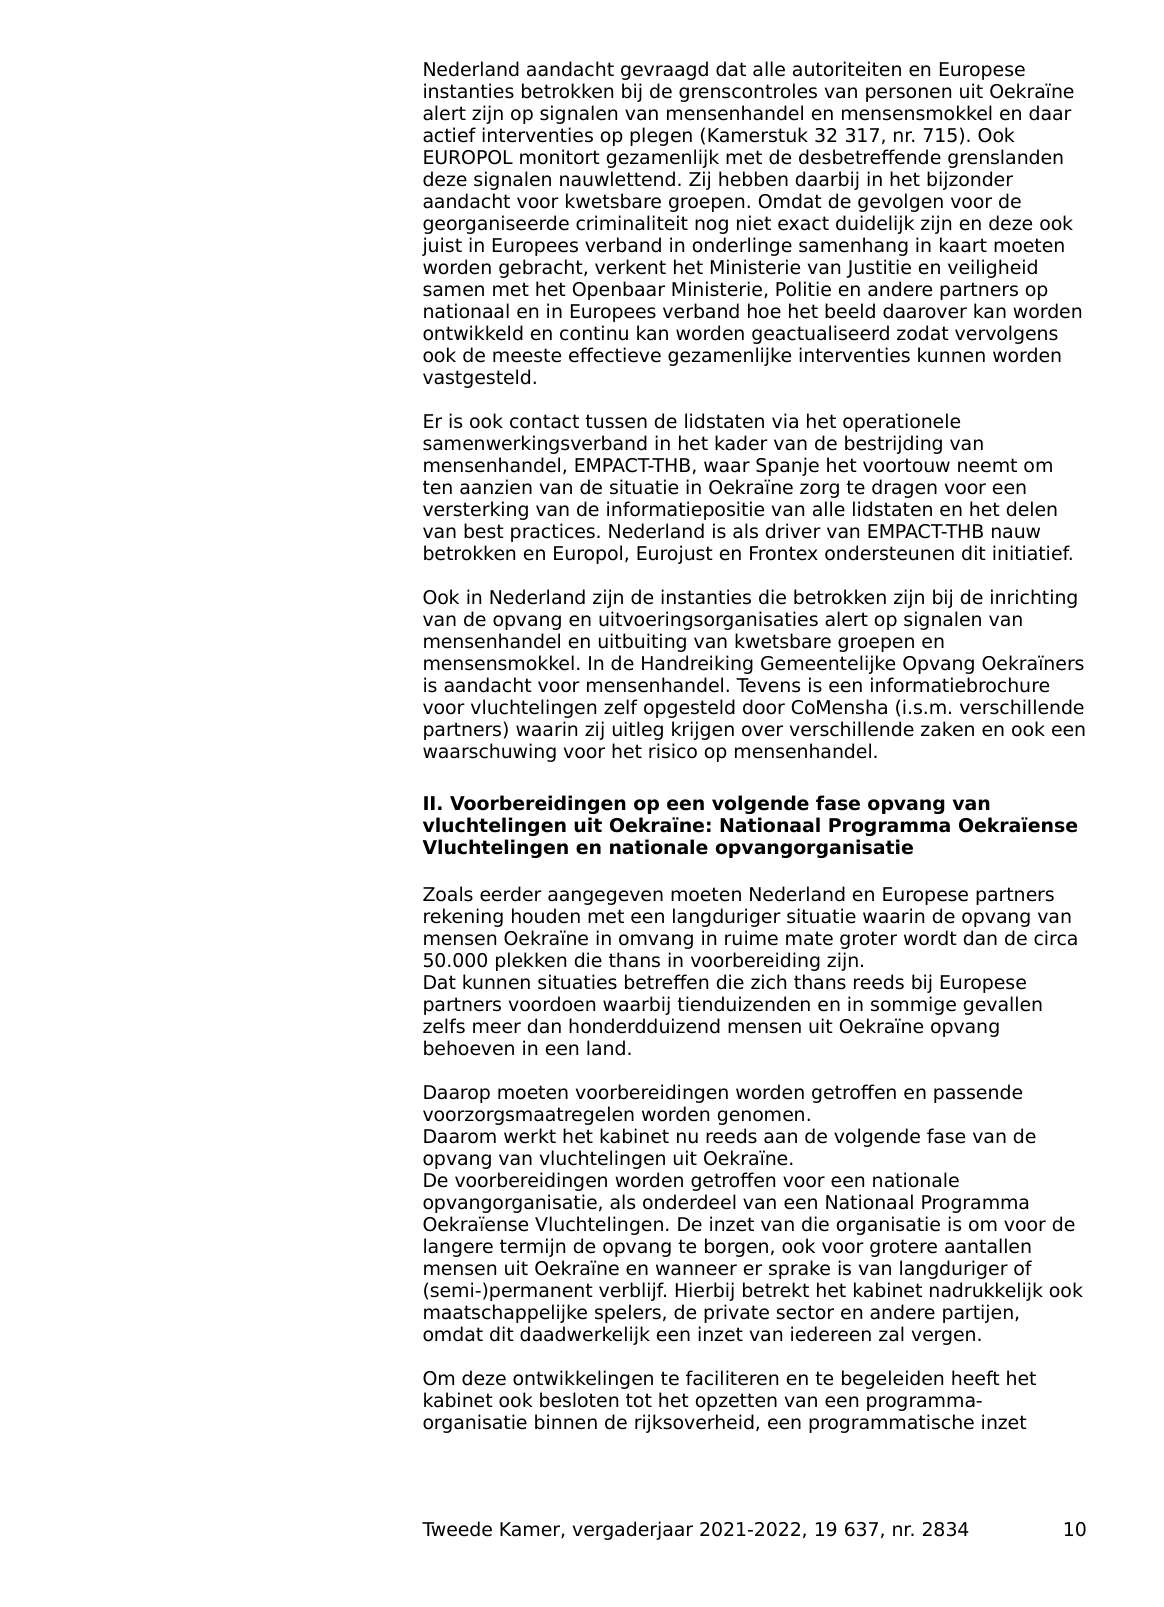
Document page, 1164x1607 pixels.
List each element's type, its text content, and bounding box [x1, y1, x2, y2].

text Zoals eerder aangegeven moeten Nederland en Europese partners rekening houden met een langduriger situatie waarin de opvang van mensen Oekraïne in omvang in ruime mate groter wordt dan de circa 50.000 plekken die thans in voorbereiding zijn. [422, 884, 1087, 972]
text Om deze ontwikkelingen te faciliteren en te begeleiden heeft het kabinet ook besloten tot het opzetten van een programma-organisatie binnen de rijksoverheid, een programmatische inzet [422, 1368, 1087, 1434]
text Daarom werkt het kabinet nu reeds aan de volgende fase van de opvang van vluchtelingen uit Oekraïne. [422, 1126, 1087, 1170]
text De voorbereidingen worden getroffen voor een nationale opvangorganisatie, als onderdeel van een Nationaal Programma Oekraïense Vluchtelingen. De inzet van die organisatie is om voor de langere termijn de opvang te borgen, ook voor grotere aantallen mensen uit Oekraïne en wanneer er sprake is van langduriger of (semi-)permanent verblijf. Hierbij betrekt het kabinet nadrukkelijk ook maatschappelijke spelers, de private sector en andere partijen, omdat dit daadwerkelijk een inzet van iedereen zal vergen. [422, 1170, 1087, 1346]
text Ook in Nederland zijn de instanties die betrokken zijn bij de inrichting van de opvang en uitvoeringsorganisaties alert op signalen van mensenhandel en uitbuiting van kwetsbare groepen en mensensmokkel. In de Handreiking Gemeentelijke Opvang Oekraïners is aandacht voor mensenhandel. Tevens is een informatiebrochure voor vluchtelingen zelf opgesteld door CoMensha (i.s.m. verschillende partners) waarin zij uitleg krijgen over verschillende zaken en ook een waarschuwing voor het risico op mensenhandel. [422, 587, 1087, 763]
text Daarop moeten voorbereidingen worden getroffen en passende voorzorgsmaatregelen worden genomen. [422, 1082, 1087, 1126]
subtitle II. Voorbereidingen op een volgende fase opvang van vluchtelingen uit Oekraïne: Nationaal Programma Oekraïense Vluchtelingen en nationale opvangorganisatie [422, 793, 1087, 859]
text Er is ook contact tussen de lidstaten via het operationele samenwerkingsverband in het kader van de bestrijding van mensenhandel, EMPACT-THB, waar Spanje het voortouw neemt om ten aanzien van de situatie in Oekraïne zorg te dragen voor een versterking van de informatiepositie van alle lidstaten en het delen van best practices. Nederland is als driver van EMPACT-THB nauw betrokken en Europol, Eurojust en Frontex ondersteunen dit initiatief. [422, 411, 1087, 565]
text Dat kunnen situaties betreffen die zich thans reeds bij Europese partners voordoen waarbij tienduizenden en in sommige gevallen zelfs meer dan honderdduizend mensen uit Oekraïne opvang behoeven in een land. [422, 972, 1087, 1059]
text Nederland aandacht gevraagd dat alle autoriteiten en Europese instanties betrokken bij de grenscontroles van personen uit Oekraïne alert zijn op signalen van mensenhandel en mensensmokkel en daar actief interventies op plegen (Kamerstuk 32 317, nr. 715). Ook EUROPOL monitort gezamenlijk met de desbetreffende grenslanden deze signalen nauwlettend. Zij hebben daarbij in het bijzonder aandacht voor kwetsbare groepen. Omdat de gevolgen voor de georganiseerde criminaliteit nog niet exact duidelijk zijn en deze ook juist in Europees verband in onderlinge samenhang in kaart moeten worden gebracht, verkent het Ministerie van Justitie en veiligheid samen met het Openbaar Ministerie, Politie en andere partners op nationaal en in Europees verband hoe het beeld daarover kan worden ontwikkeld en continu kan worden geactualiseerd zodat vervolgens ook de meeste effectieve gezamenlijke interventies kunnen worden vastgesteld. [422, 59, 1087, 389]
